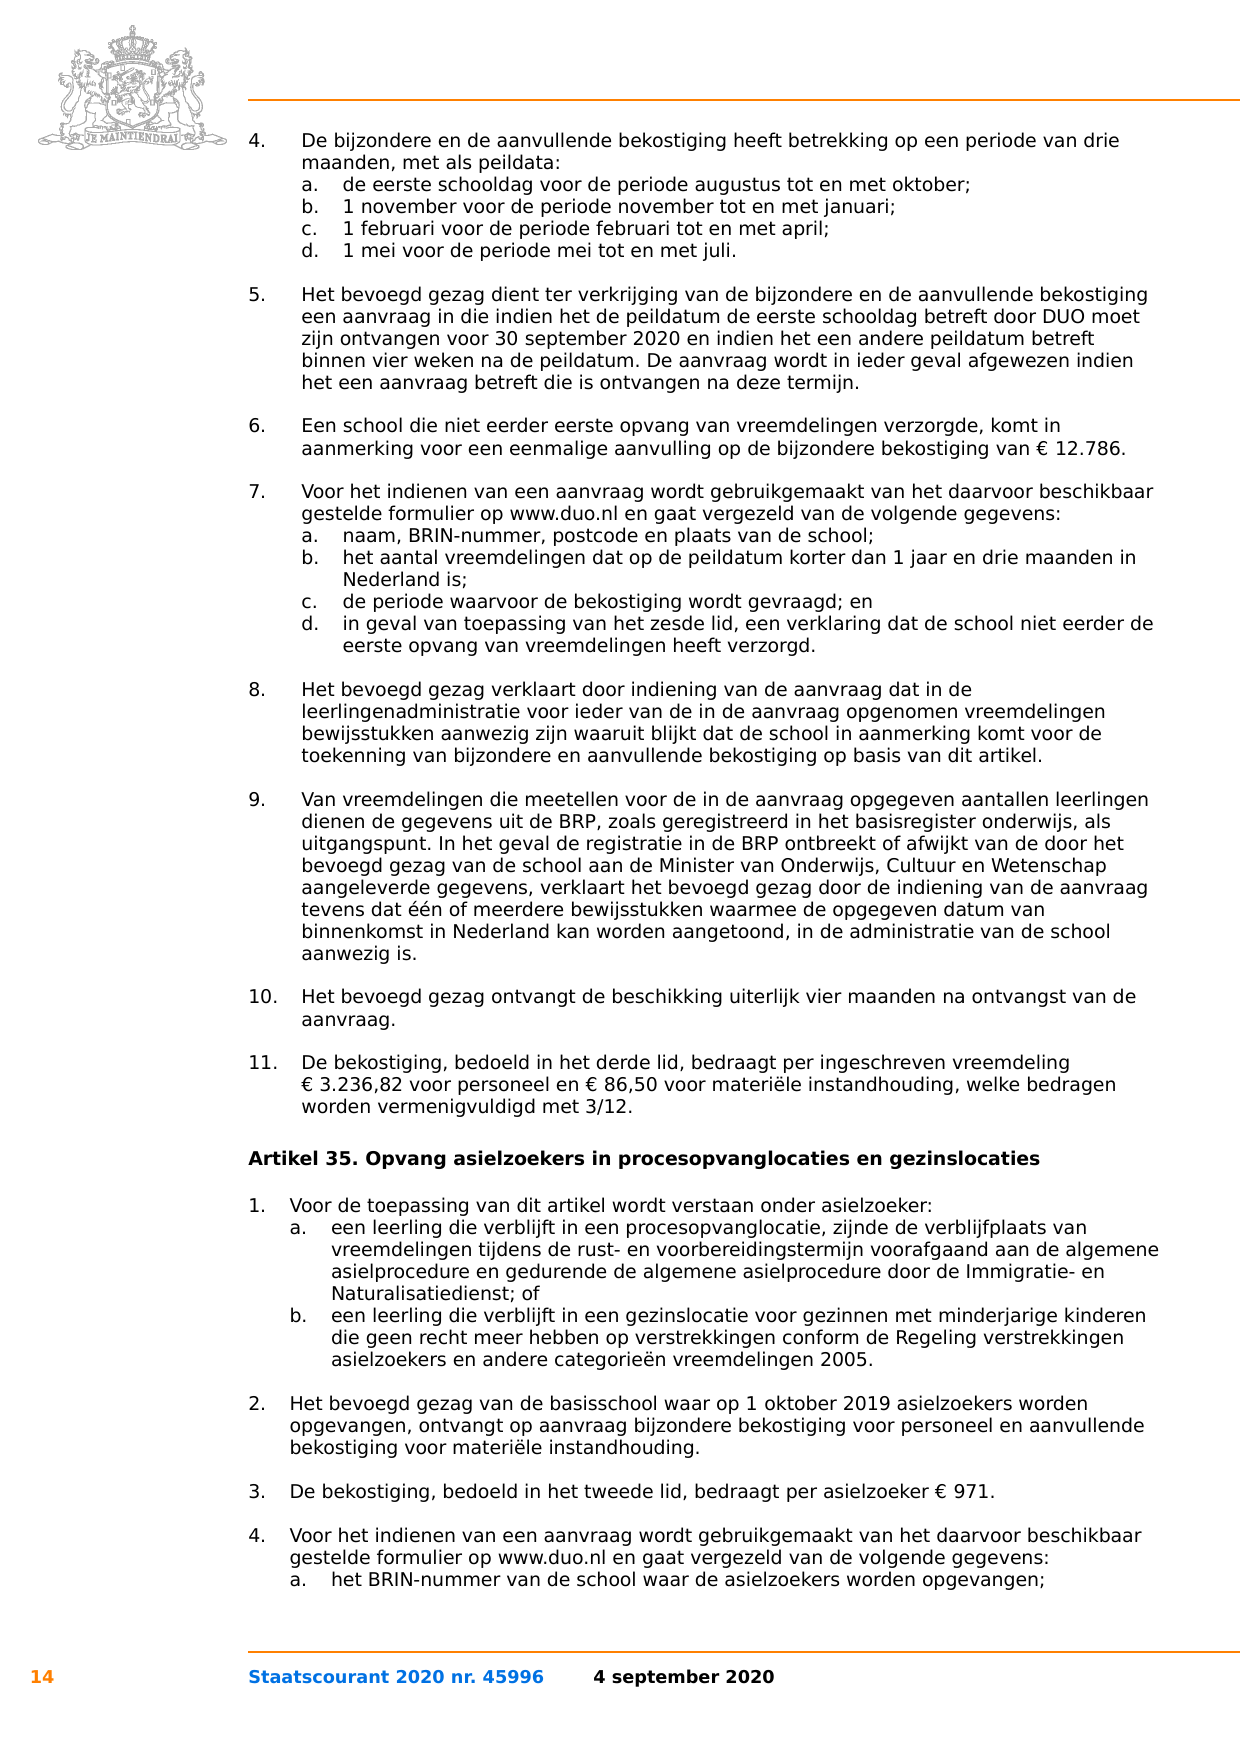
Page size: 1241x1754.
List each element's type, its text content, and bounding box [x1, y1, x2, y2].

text 2. Het bevoegd gezag van de basisschool waar op 1 oktober 2019 asielzoekers worden opgevangen, ontvangt op aanvraag bijzondere bekostiging voor personeel en aanvullende bekostiging voor materiële instandhouding. [248, 1393, 1163, 1459]
text a. het BRIN-nummer van de school waar de asielzoekers worden opgevangen; [289, 1568, 1163, 1591]
text d. 1 mei voor de periode mei tot en met juli. [301, 240, 1163, 262]
text b. 1 november voor de periode november tot en met januari; [301, 196, 1163, 218]
subtitle Artikel 35. Opvang asielzoekers in procesopvanglocaties en gezinslocaties [248, 1148, 1163, 1170]
text 3. De bekostiging, bedoeld in het tweede lid, bedraagt per asielzoeker € 971. [248, 1481, 1163, 1503]
text a. de eerste schooldag voor de periode augustus tot en met oktober; [301, 174, 1163, 196]
text 10. Het bevoegd gezag ontvangt de beschikking uiterlijk vier maanden na ontvangst van de aanvraag. [248, 986, 1163, 1030]
text 8. Het bevoegd gezag verklaart door indiening van de aanvraag dat in de leerlingenadministratie voor ieder van de in de aanvraag opgenomen vreemdelingen bewijsstukken aanwezig zijn waaruit blijkt dat de school in aanmerking komt voor de toekenning van bijzondere en aanvullende bekostiging op basis van dit artikel. [248, 679, 1163, 767]
text 1. Voor de toepassing van dit artikel wordt verstaan onder asielzoeker: [248, 1195, 1163, 1217]
text b. een leerling die verblijft in een gezinslocatie voor gezinnen met minderjarige kinderen die geen recht meer hebben op verstrekkingen conform de Regeling verstrekkingen asielzoekers en andere categorieën vreemdelingen 2005. [289, 1305, 1163, 1371]
text 7. Voor het indienen van een aanvraag wordt gebruikgemaakt van het daarvoor beschikbaar gestelde formulier op www.duo.nl en gaat vergezeld van de volgende gegevens: [248, 481, 1163, 525]
text 4. Voor het indienen van een aanvraag wordt gebruikgemaakt van het daarvoor beschikbaar gestelde formulier op www.duo.nl en gaat vergezeld van de volgende gegevens: [248, 1524, 1163, 1568]
text 4. De bijzondere en de aanvullende bekostiging heeft betrekking op een periode van drie maanden, met als peildata: [248, 130, 1163, 174]
text 11. De bekostiging, bedoeld in het derde lid, bedraagt per ingeschreven vreemdeling € 3.236,82 voor personeel en € 86,50 voor materiële instandhouding, welke bedragen worden vermenigvuldigd met 3/12. [248, 1052, 1163, 1118]
text 5. Het bevoegd gezag dient ter verkrijging van de bijzondere en de aanvullende bekostiging een aanvraag in die indien het de peildatum de eerste schooldag betreft door DUO moet zijn ontvangen voor 30 september 2020 en indien het een andere peildatum betreft binnen vier weken na de peildatum. De aanvraag wordt in ieder geval afgewezen indien het een aanvraag betreft die is ontvangen na deze termijn. [248, 284, 1163, 393]
text 9. Van vreemdelingen die meetellen voor de in de aanvraag opgegeven aantallen leerlingen dienen de gegevens uit de BRP, zoals geregistreerd in het basisregister onderwijs, als uitgangspunt. In het geval de registratie in de BRP ontbreekt of afwijkt van de door het bevoegd gezag van de school aan de Minister van Onderwijs, Cultuur en Wetenschap aangeleverde gegevens, verklaart het bevoegd gezag door de indiening van de aanvraag tevens dat één of meerdere bewijsstukken waarmee de opgegeven datum van binnenkomst in Nederland kan worden aangetoond, in de administratie van de school aanwezig is. [248, 789, 1163, 964]
text b. het aantal vreemdelingen dat op de peildatum korter dan 1 jaar en drie maanden in Nederland is; [301, 547, 1163, 591]
text d. in geval van toepassing van het zesde lid, een verklaring dat de school niet eerder de eerste opvang van vreemdelingen heeft verzorgd. [301, 613, 1163, 657]
picture [38, 25, 227, 150]
text a. een leerling die verblijft in een procesopvanglocatie, zijnde de verblijfplaats van vreemdelingen tijdens de rust- en voorbereidingstermijn voorafgaand aan de algemene asielprocedure en gedurende de algemene asielprocedure door de Immigratie- en Naturalisatiedienst; of [289, 1217, 1163, 1305]
text 6. Een school die niet eerder eerste opvang van vreemdelingen verzorgde, komt in aanmerking voor een eenmalige aanvulling op de bijzondere bekostiging van € 12.786. [248, 415, 1163, 459]
text a. naam, BRIN-nummer, postcode en plaats van de school; [301, 525, 1163, 547]
text c. de periode waarvoor de bekostiging wordt gevraagd; en [301, 591, 1163, 613]
text c. 1 februari voor de periode februari tot en met april; [301, 218, 1163, 240]
